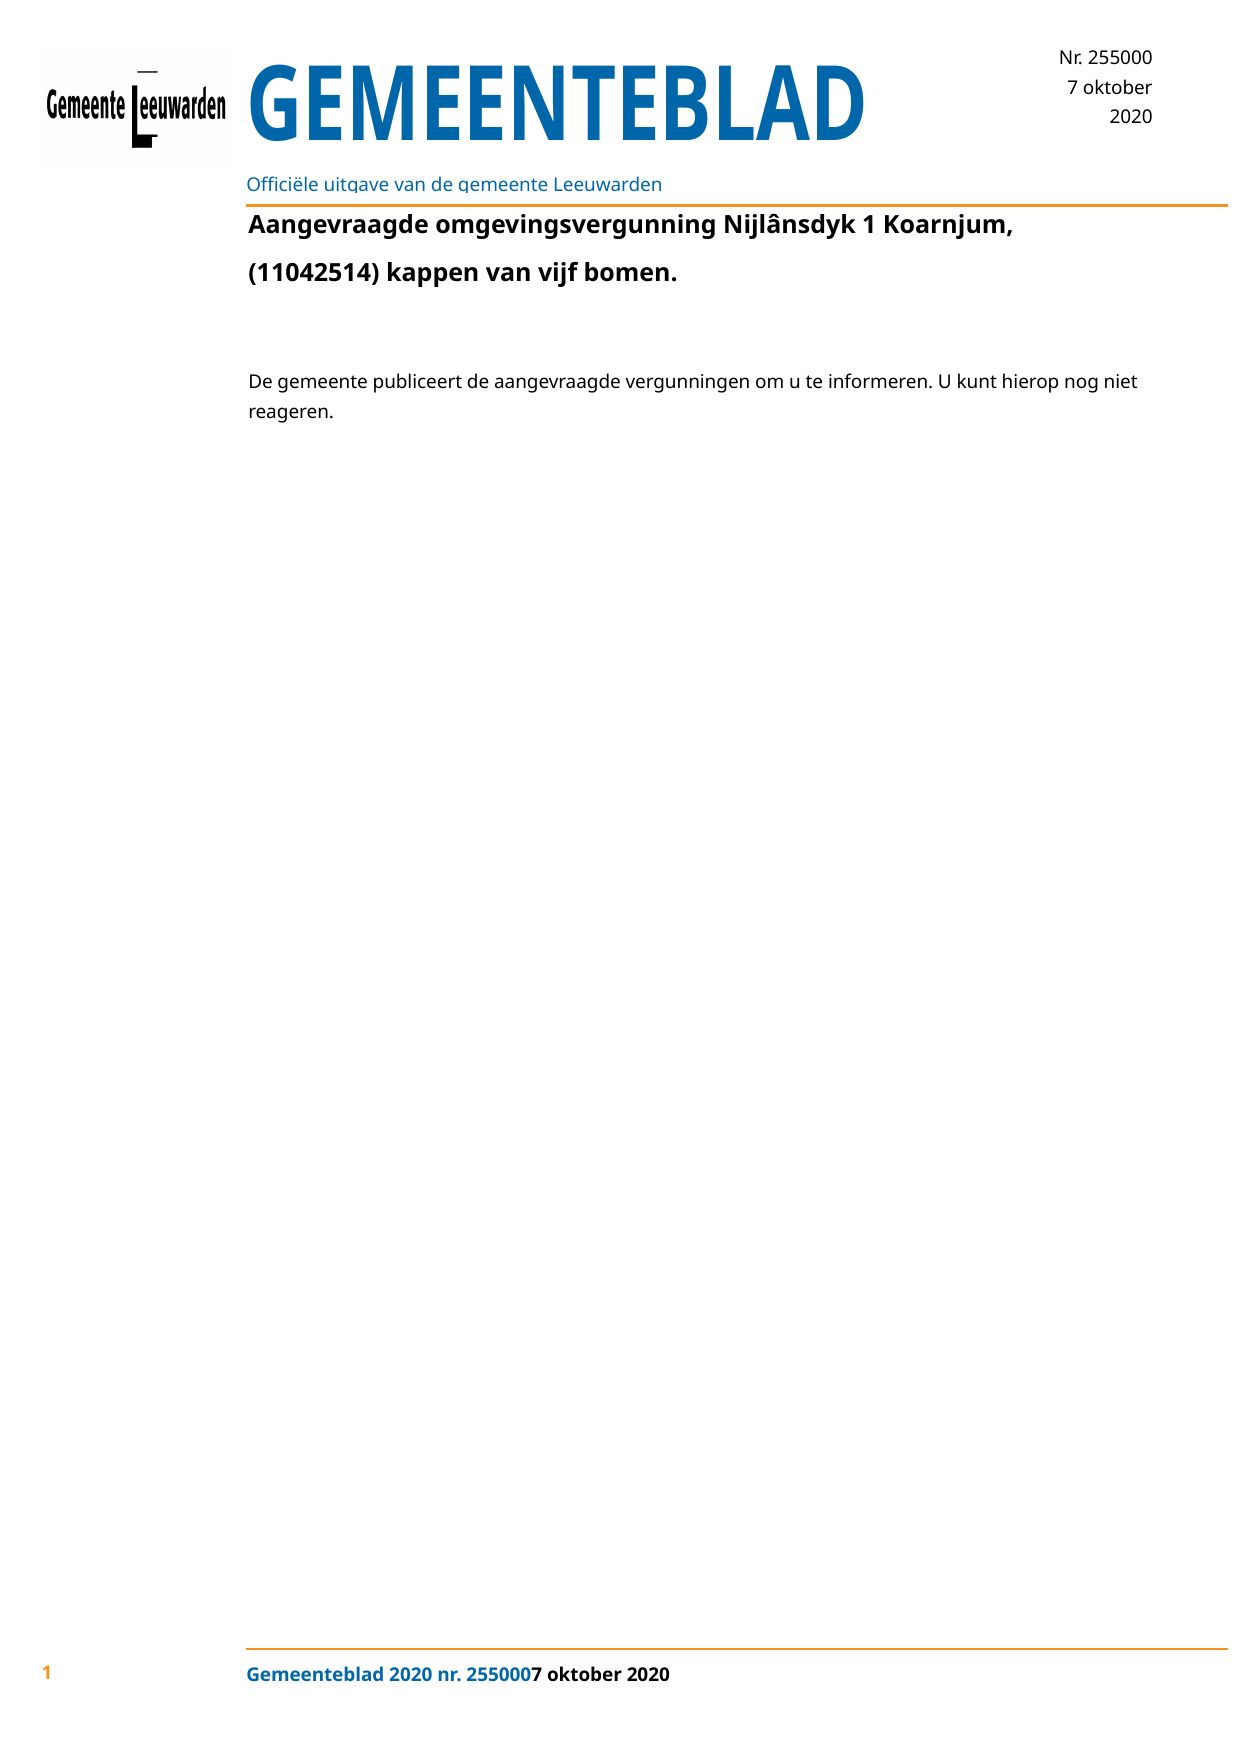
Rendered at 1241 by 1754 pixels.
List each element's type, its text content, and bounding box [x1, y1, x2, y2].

text Aangevraagde omgevingsvergunning Nijlânsdyk 1 Koarnjum, (11042514) kappen van vijf bomen. [248, 207, 1152, 288]
text De gemeente publiceert de aangevraagde vergunningen om u te informeren. U kunt hierop nog niet reageren. [248, 368, 1152, 424]
picture [41, 47, 231, 172]
